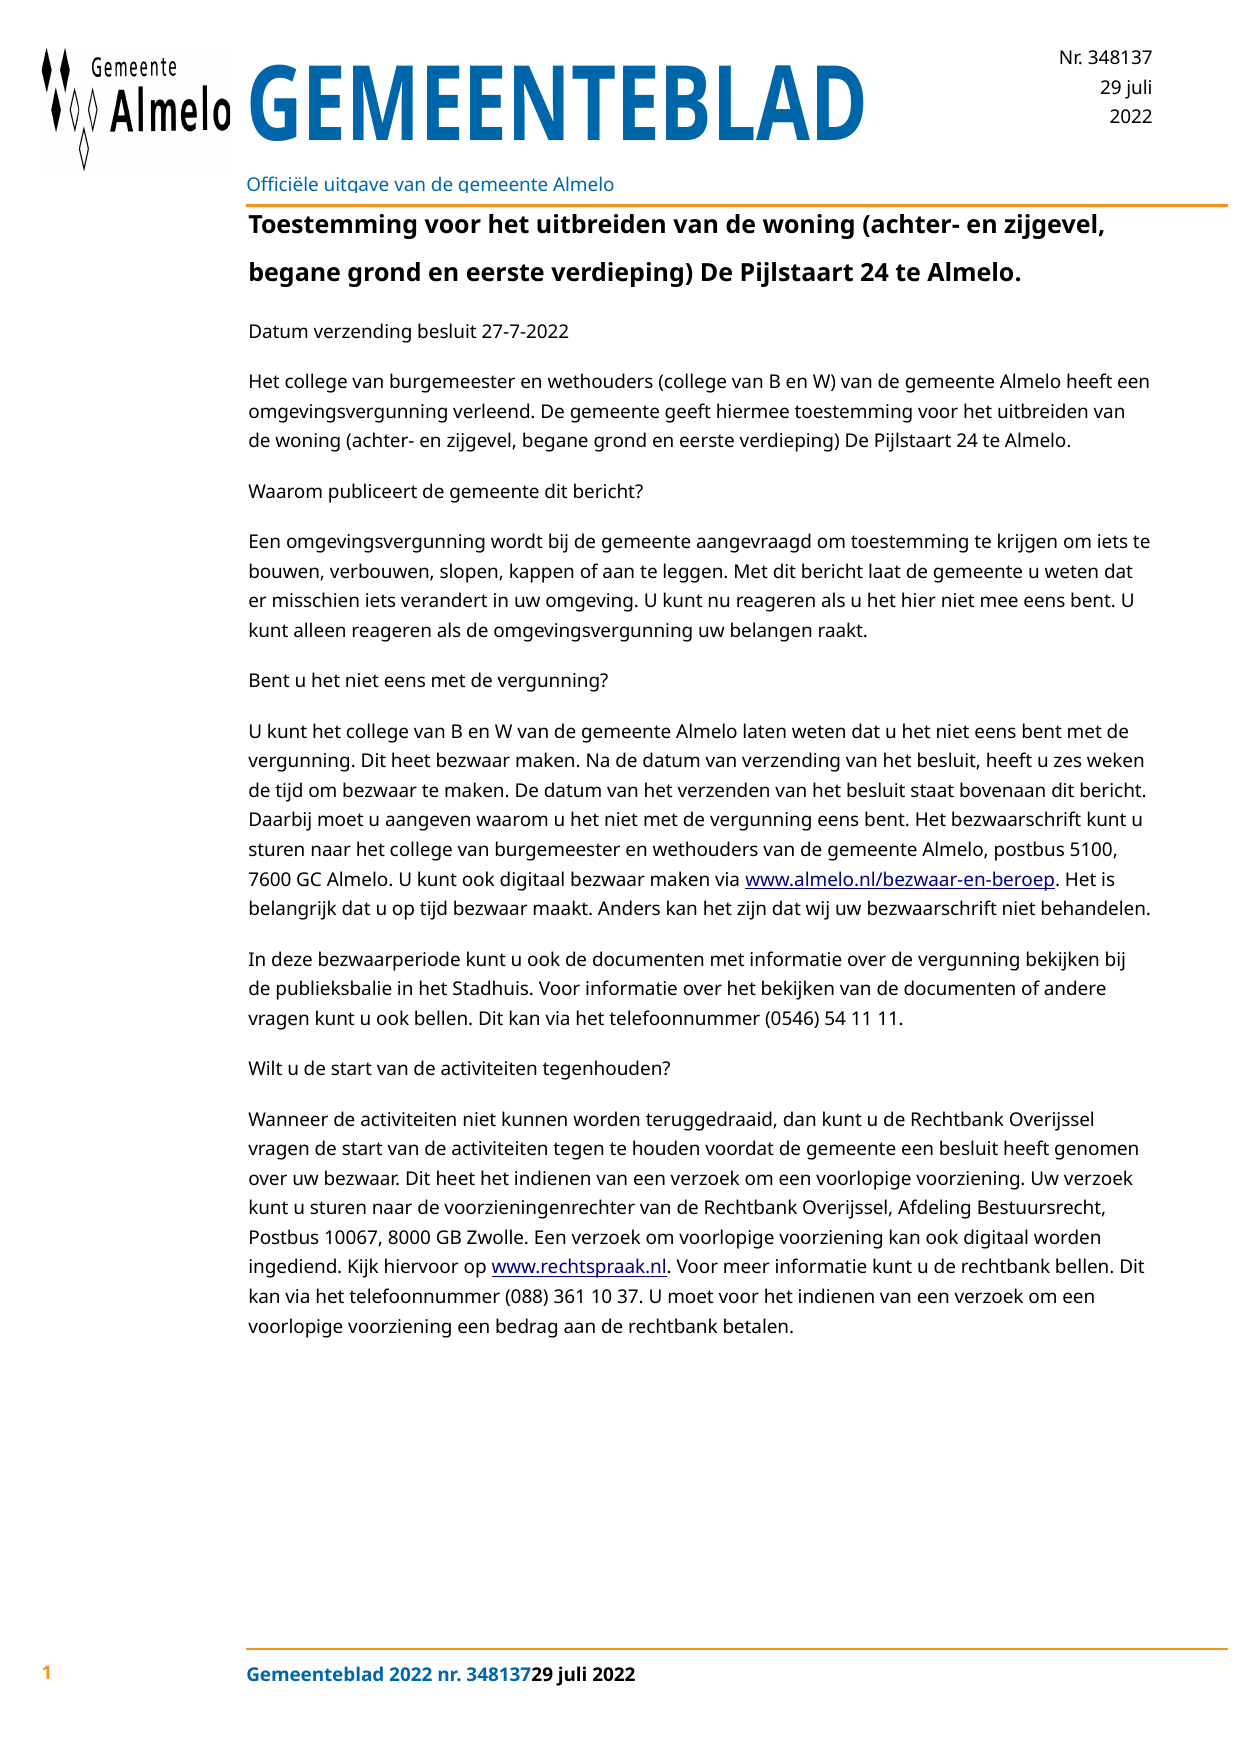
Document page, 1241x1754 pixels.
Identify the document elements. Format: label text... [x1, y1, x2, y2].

text Het college van burgemeester en wethouders (college van B en W) van de gemeente Almelo heeft een omgevingsvergunning verleend. De gemeente geeft hiermee toestemming voor het uitbreiden van de woning (achter- en zijgevel, begane grond en eerste verdieping) De Pijlstaart 24 te Almelo. [248, 368, 1152, 453]
text Waarom publiceert de gemeente dit bericht? [248, 478, 1152, 504]
text U kunt het college van B en W van de gemeente Almelo laten weten dat u het niet eens bent met de vergunning. Dit heet bezwaar maken. Na de datum van verzending van het besluit, heeft u zes weken de tijd om bezwaar te maken. De datum van het verzenden van het besluit staat bovenaan dit bericht. Daarbij moet u aangeven waarom u het niet met de vergunning eens bent. Het bezwaarschrift kunt u sturen naar het college van burgemeester en wethouders van de gemeente Almelo, postbus 5100, 7600 GC Almelo. U kunt ook digitaal bezwaar maken via www.almelo.nl/bezwaar-en-beroep. Het is belangrijk dat u op tijd bezwaar maakt. Anders kan het zijn dat wij uw bezwaarschrift niet behandelen. [248, 718, 1152, 921]
text Een omgevingsvergunning wordt bij de gemeente aangevraagd om toestemming te krijgen om iets te bouwen, verbouwen, slopen, kappen of aan te leggen. Met dit bericht laat de gemeente u weten dat er misschien iets verandert in uw omgeving. U kunt nu reageren als u het hier niet mee eens bent. U kunt alleen reageren als de omgevingsvergunning uw belangen raakt. [248, 528, 1152, 643]
text Wilt u de start van de activiteiten tegenhouden? [248, 1055, 1152, 1081]
text In deze bezwaarperiode kunt u ook de documenten met informatie over de vergunning bekijken bij de publieksbalie in het Stadhuis. Voor informatie over het bekijken van de documenten of andere vragen kunt u ook bellen. Dit kan via het telefoonnummer (0546) 54 11 11. [248, 946, 1152, 1031]
text Datum verzending besluit 27-7-2022 [248, 318, 1152, 344]
text Bent u het niet eens met de vergunning? [248, 667, 1152, 693]
text Wanneer de activiteiten niet kunnen worden teruggedraaid, dan kunt u de Rechtbank Overijssel vragen de start van de activiteiten tegen te houden voordat de gemeente een besluit heeft genomen over uw bezwaar. Dit heet het indienen van een verzoek om een voorlopige voorziening. Uw verzoek kunt u sturen naar de voorzieningenrechter van de Rechtbank Overijssel, Afdeling Bestuursrecht, Postbus 10067, 8000 GB Zwolle. Een verzoek om voorlopige voorziening kan ook digitaal worden ingediend. Kijk hiervoor op www.rechtspraak.nl. Voor meer informatie kunt u de rechtbank bellen. Dit kan via het telefoonnummer (088) 361 10 37. U moet voor het indienen van een verzoek om een voorlopige voorziening een bedrag aan de rechtbank betalen. [248, 1106, 1152, 1339]
text Toestemming voor het uitbreiden van de woning (achter- en zijgevel, begane grond en eerste verdieping) De Pijlstaart 24 te Almelo. [248, 207, 1152, 288]
picture [41, 47, 231, 172]
